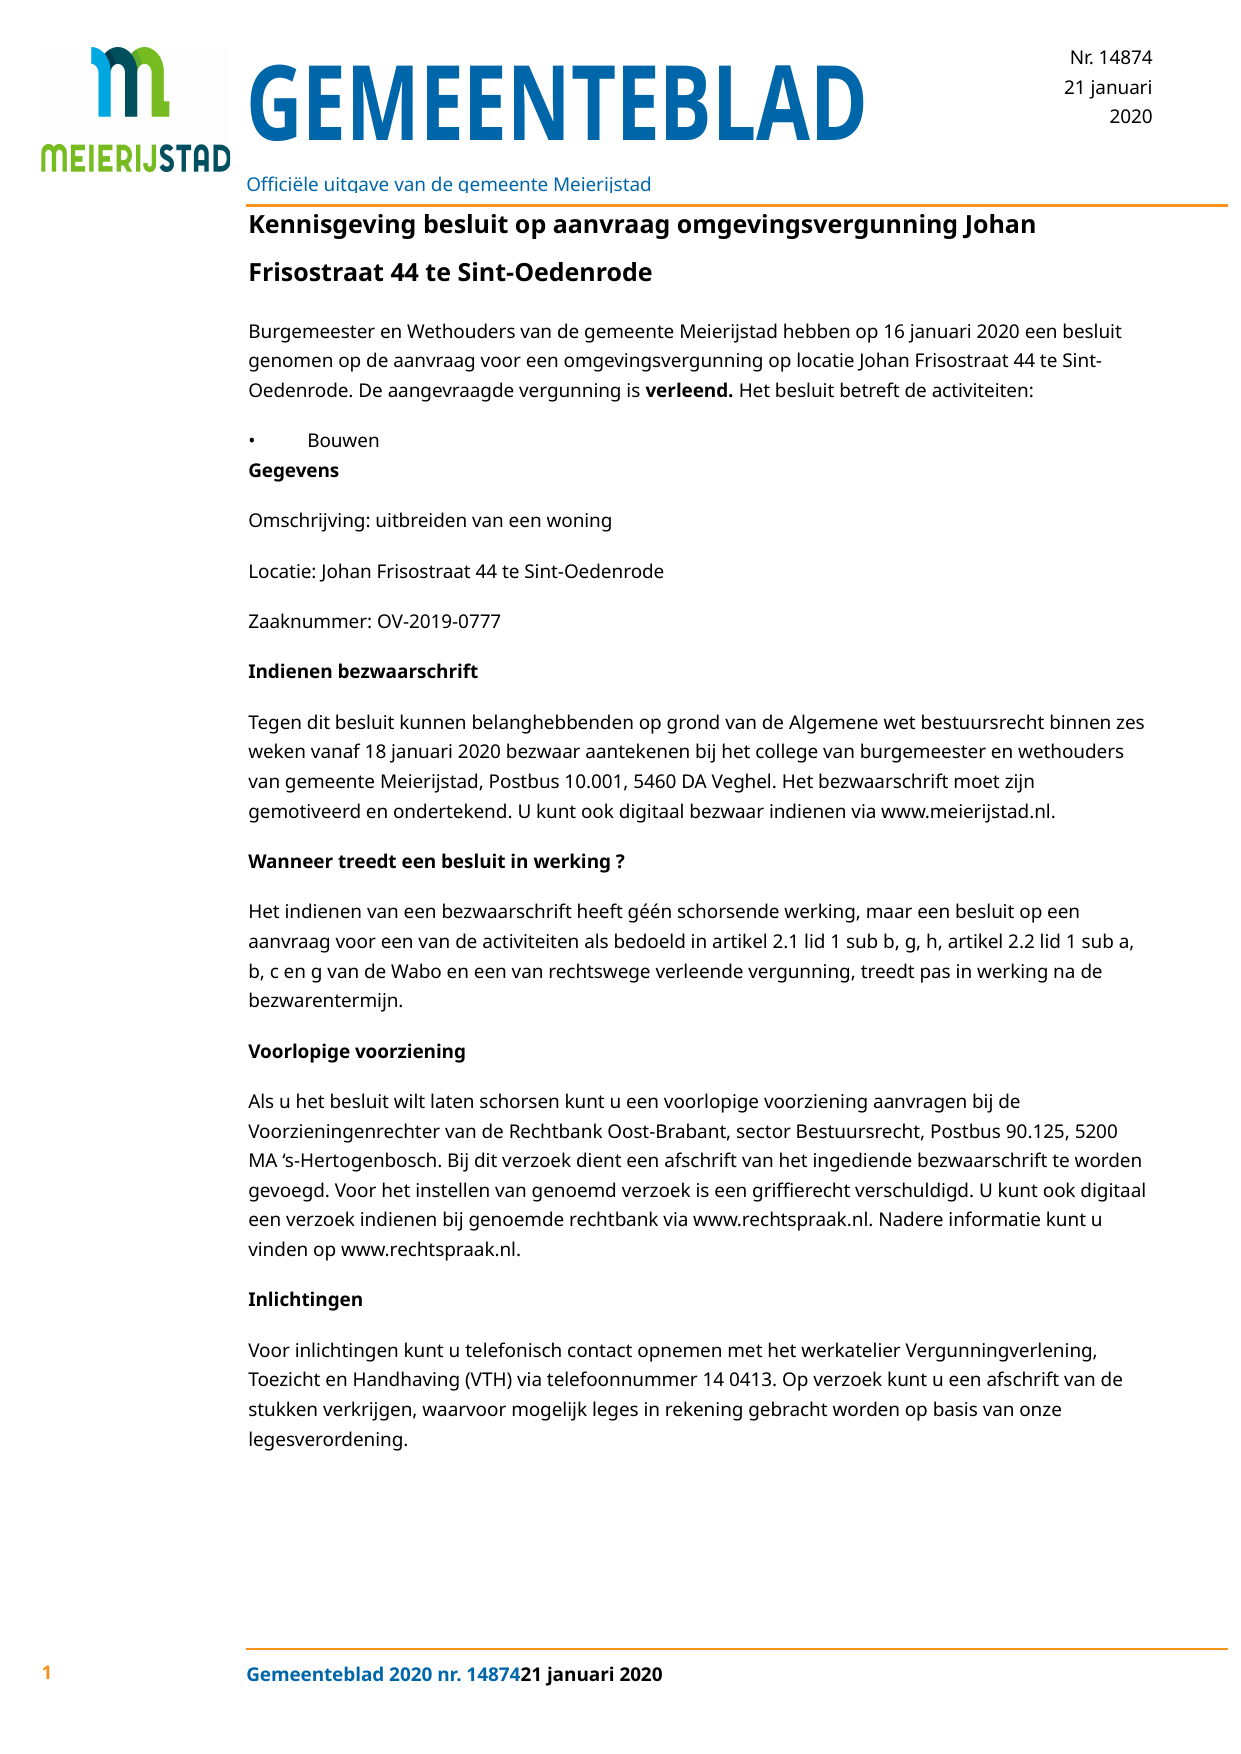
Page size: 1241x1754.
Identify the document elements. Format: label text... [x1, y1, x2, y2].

text Tegen dit besluit kunnen belanghebbenden op grond van de Algemene wet bestuursrecht binnen zes weken vanaf 18 januari 2020 bezwaar aantekenen bij het college van burgemeester en wethouders van gemeente Meierijstad, Postbus 10.001, 5460 DA Veghel. Het bezwaarschrift moet zijn gemotiveerd en ondertekend. U kunt ook digitaal bezwaar indienen via www.meierijstad.nl. [248, 709, 1152, 824]
text Burgemeester en Wethouders van de gemeente Meierijstad hebben op 16 januari 2020 een besluit genomen op de aanvraag voor een omgevingsvergunning op locatie Johan Frisostraat 44 te Sint-Oedenrode. De aangevraagde vergunning is verleend. Het besluit betreft de activiteiten: [248, 318, 1152, 403]
text Locatie: Johan Frisostraat 44 te Sint-Oedenrode [248, 558, 1152, 584]
text Gegevens [248, 457, 1152, 483]
text Wanneer treedt een besluit in werking ? [248, 848, 1152, 874]
text Kennisgeving besluit op aanvraag omgevingsvergunning Johan Frisostraat 44 te Sint-Oedenrode [248, 207, 1152, 288]
text Omschrijving: uitbreiden van een woning [248, 507, 1152, 533]
text Indienen bezwaarschrift [248, 659, 1152, 684]
text Voorlopige voorziening [248, 1038, 1152, 1064]
text Het indienen van een bezwaarschrift heeft géén schorsende werking, maar een besluit op een aanvraag voor een van de activiteiten als bedoeld in artikel 2.1 lid 1 sub b, g, h, artikel 2.2 lid 1 sub a, b, c en g van de Wabo en een van rechtswege verleende vergunning, treedt pas in werking na de bezwarentermijn. [248, 899, 1152, 1013]
text Inlichtingen [248, 1287, 1152, 1312]
text Als u het besluit wilt laten schorsen kunt u een voorlopige voorziening aanvragen bij de Voorzieningenrechter van de Rechtbank Oost-Brabant, sector Bestuursrecht, Postbus 90.125, 5200 MA ‘s-Hertogenbosch. Bij dit verzoek dient een afschrift van het ingediende bezwaarschrift te worden gevoegd. Voor het instellen van genoemd verzoek is een griffierecht verschuldigd. U kunt ook digitaal een verzoek indienen bij genoemde rechtbank via www.rechtspraak.nl. Nadere informatie kunt u vinden op www.rechtspraak.nl. [248, 1088, 1152, 1262]
text Zaaknummer: OV-2019-0777 [248, 608, 1152, 634]
picture [41, 47, 231, 172]
text Voor inlichtingen kunt u telefonisch contact opnemen met het werkatelier Vergunningverlening, Toezicht en Handhaving (VTH) via telefoonnummer 14 0413. Op verzoek kunt u een afschrift van de stukken verkrijgen, waarvoor mogelijk leges in rekening gebracht worden op basis van onze legesverordening. [248, 1337, 1152, 1452]
list Bouwen [248, 427, 1152, 453]
